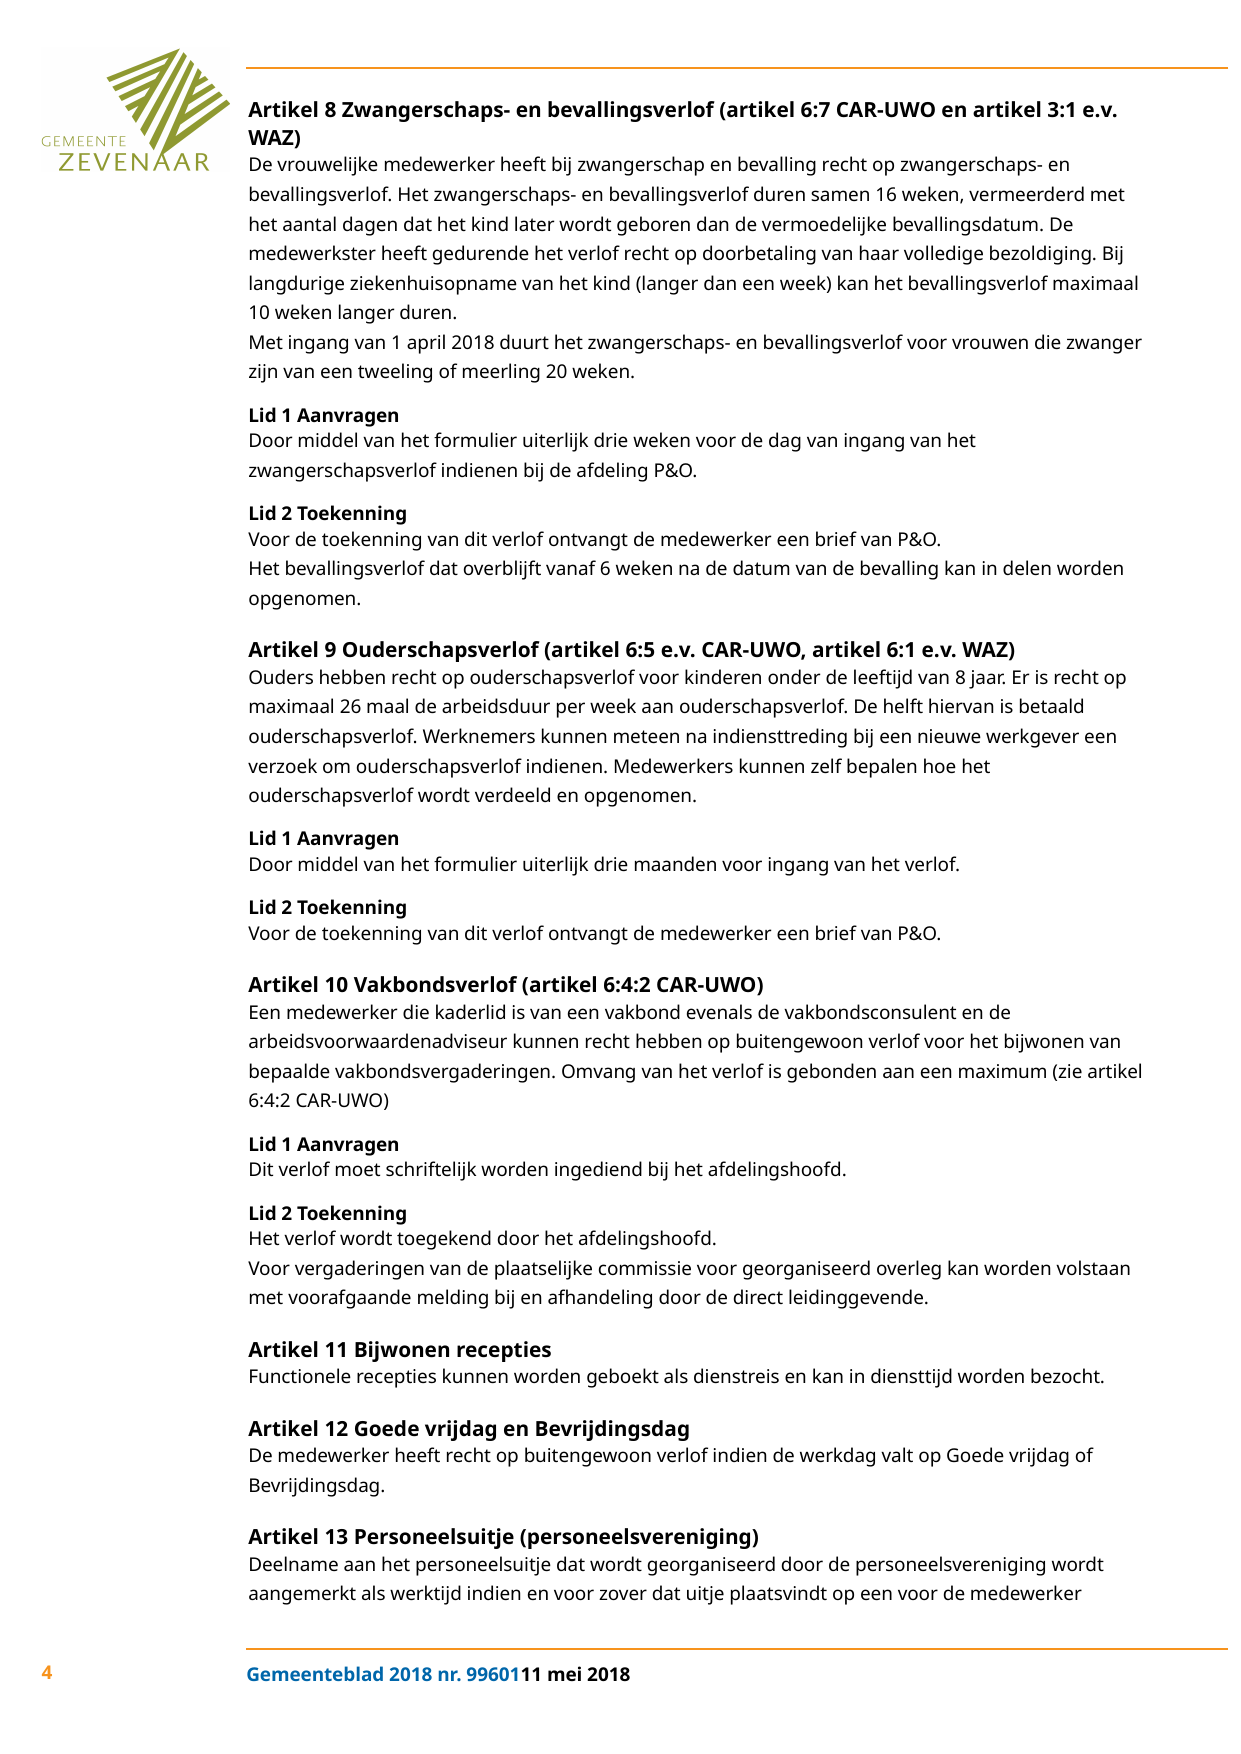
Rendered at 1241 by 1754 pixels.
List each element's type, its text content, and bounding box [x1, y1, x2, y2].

text Het verlof wordt toegekend door het afdelingshoofd. [248, 1225, 1152, 1251]
text Lid 2 Toekenning [248, 894, 1152, 920]
text Voor de toekenning van dit verlof ontvangt de medewerker een brief van P&O. [248, 526, 1152, 552]
text Artikel 8 Zwangerschaps- en bevallingsverlof (artikel 6:7 CAR-UWO en artikel 3:1 e.v. WAZ) [248, 95, 1152, 152]
text Het bevallingsverlof dat overblijft vanaf 6 weken na de datum van de bevalling kan in delen worden opgenomen. [248, 556, 1152, 611]
text Lid 1 Aanvragen [248, 402, 1152, 428]
text Lid 1 Aanvragen [248, 826, 1152, 851]
text Door middel van het formulier uiterlijk drie maanden voor ingang van het verlof. [248, 851, 1152, 877]
text Met ingang van 1 april 2018 duurt het zwangerschaps- en bevallingsverlof voor vrouwen die zwanger zijn van een tweeling of meerling 20 weken. [248, 329, 1152, 384]
text Voor vergaderingen van de plaatselijke commissie voor georganiseerd overleg kan worden volstaan met voorafgaande melding bij en afhandeling door de direct leidinggevende. [248, 1255, 1152, 1310]
text De medewerker heeft recht op buitengewoon verlof indien de werkdag valt op Goede vrijdag of Bevrijdingsdag. [248, 1442, 1152, 1498]
text Artikel 11 Bijwonen recepties [248, 1335, 1152, 1363]
text Door middel van het formulier uiterlijk drie weken voor de dag van ingang van het zwangerschapsverlof indienen bij de afdeling P&O. [248, 428, 1152, 483]
text Artikel 12 Goede vrijdag en Bevrijdingsdag [248, 1414, 1152, 1442]
text Lid 1 Aanvragen [248, 1131, 1152, 1157]
text Artikel 10 Vakbondsverlof (artikel 6:4:2 CAR-UWO) [248, 971, 1152, 999]
text Functionele recepties kunnen worden geboekt als dienstreis en kan in diensttijd worden bezocht. [248, 1363, 1152, 1389]
text Een medewerker die kaderlid is van een vakbond evenals de vakbondsconsulent en de arbeidsvoorwaardenadviseur kunnen recht hebben op buitengewoon verlof voor het bijwonen van bepaalde vakbondsvergaderingen. Omvang van het verlof is gebonden aan een maximum (zie artikel 6:4:2 CAR-UWO) [248, 999, 1152, 1113]
picture [41, 47, 231, 172]
text Artikel 13 Personeelsuitje (personeelsvereniging) [248, 1522, 1152, 1551]
text Dit verlof moet schriftelijk worden ingediend bij het afdelingshoofd. [248, 1157, 1152, 1182]
text Deelname aan het personeelsuitje dat wordt georganiseerd door de personeelsvereniging wordt aangemerkt als werktijd indien en voor zover dat uitje plaatsvindt op een voor de medewerker [248, 1551, 1152, 1606]
text Lid 2 Toekenning [248, 500, 1152, 526]
text Voor de toekenning van dit verlof ontvangt de medewerker een brief van P&O. [248, 920, 1152, 946]
text Ouders hebben recht op ouderschapsverlof voor kinderen onder de leeftijd van 8 jaar. Er is recht op maximaal 26 maal de arbeidsduur per week aan ouderschapsverlof. De helft hiervan is betaald ouderschapsverlof. Werknemers kunnen meteen na indiensttreding bij een nieuwe werkgever een verzoek om ouderschapsverlof indienen. Medewerkers kunnen zelf bepalen hoe het ouderschapsverlof wordt verdeeld en opgenomen. [248, 664, 1152, 808]
text Lid 2 Toekenning [248, 1200, 1152, 1225]
text De vrouwelijke medewerker heeft bij zwangerschap en bevalling recht op zwangerschaps- en bevallingsverlof. Het zwangerschaps- en bevallingsverlof duren samen 16 weken, vermeerderd met het aantal dagen dat het kind later wordt geboren dan de vermoedelijke bevallingsdatum. De medewerkster heeft gedurende het verlof recht op doorbetaling van haar volledige bezoldiging. Bij langdurige ziekenhuisopname van het kind (langer dan een week) kan het bevallingsverlof maximaal 10 weken langer duren. [248, 152, 1152, 325]
text Artikel 9 Ouderschapsverlof (artikel 6:5 e.v. CAR-UWO, artikel 6:1 e.v. WAZ) [248, 636, 1152, 664]
